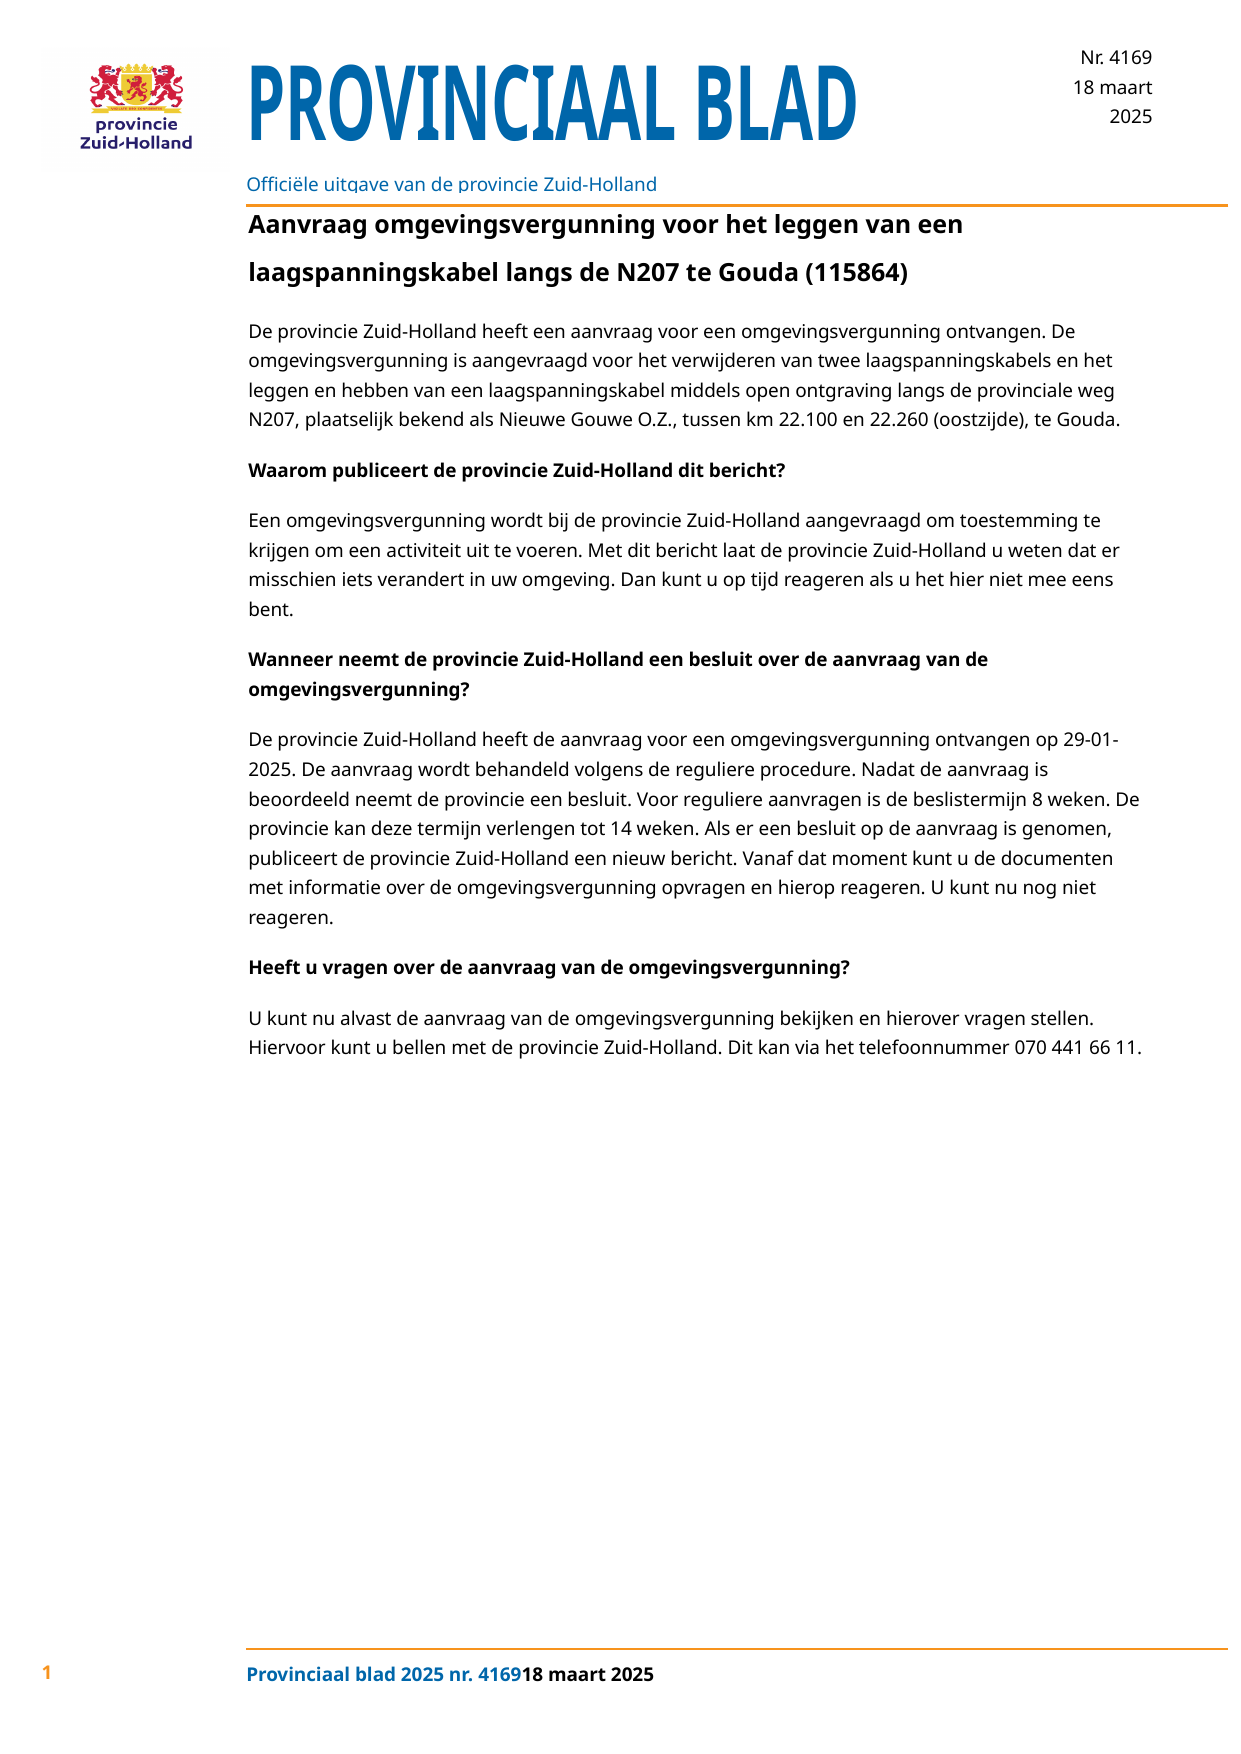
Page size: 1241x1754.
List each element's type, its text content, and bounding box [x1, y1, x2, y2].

text De provincie Zuid-Holland heeft een aanvraag voor een omgevingsvergunning ontvangen. De omgevingsvergunning is aangevraagd voor het verwijderen van twee laagspanningskabels en het leggen en hebben van een laagspanningskabel middels open ontgraving langs de provinciale weg N207, plaatselijk bekend als Nieuwe Gouwe O.Z., tussen km 22.100 en 22.260 (oostzijde), te Gouda. [248, 318, 1152, 432]
text Waarom publiceert de provincie Zuid-Holland dit bericht? [248, 457, 1152, 483]
text De provincie Zuid-Holland heeft de aanvraag voor een omgevingsvergunning ontvangen op 29-01-2025. De aanvraag wordt behandeld volgens de reguliere procedure. Nadat de aanvraag is beoordeeld neemt de provincie een besluit. Voor reguliere aanvragen is de beslistermijn 8 weken. De provincie kan deze termijn verlengen tot 14 weken. Als er een besluit op de aanvraag is genomen, publiceert de provincie Zuid-Holland een nieuw bericht. Vanaf dat moment kunt u de documenten met informatie over de omgevingsvergunning opvragen en hierop reageren. U kunt nu nog niet reageren. [248, 727, 1152, 930]
text Heeft u vragen over de aanvraag van de omgevingsvergunning? [248, 954, 1152, 980]
text Wanneer neemt de provincie Zuid-Holland een besluit over de aanvraag van de omgevingsvergunning? [248, 647, 1152, 702]
picture [41, 47, 231, 172]
text U kunt nu alvast de aanvraag van de omgevingsvergunning bekijken en hierover vragen stellen. Hiervoor kunt u bellen met de provincie Zuid-Holland. Dit kan via het telefoonnummer 070 441 66 11. [248, 1005, 1152, 1060]
text Een omgevingsvergunning wordt bij de provincie Zuid-Holland aangevraagd om toestemming te krijgen om een activiteit uit te voeren. Met dit bericht laat de provincie Zuid-Holland u weten dat er misschien iets verandert in uw omgeving. Dan kunt u op tijd reageren als u het hier niet mee eens bent. [248, 507, 1152, 622]
text Aanvraag omgevingsvergunning voor het leggen van een laagspanningskabel langs de N207 te Gouda (115864) [248, 207, 1152, 288]
